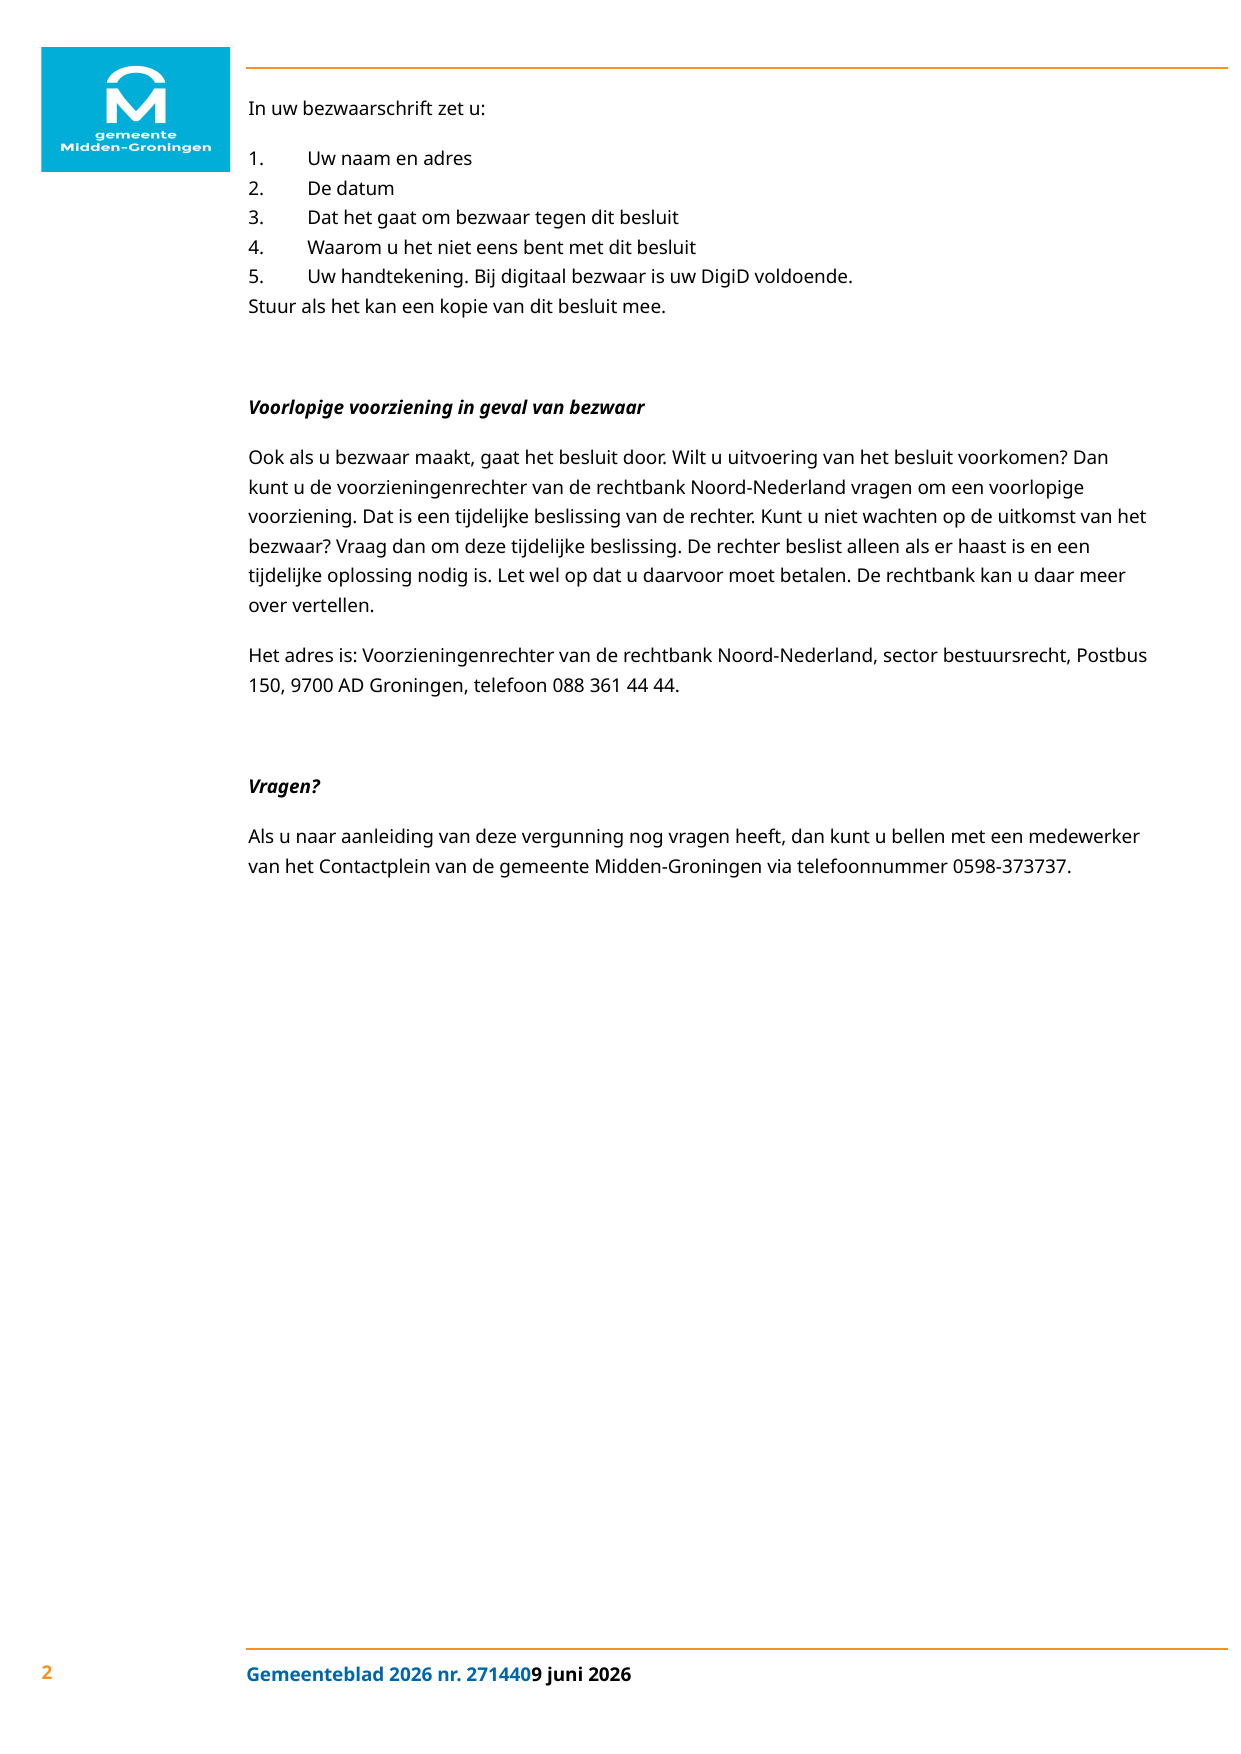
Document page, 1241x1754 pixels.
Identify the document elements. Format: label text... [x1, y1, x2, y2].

text Het adres is: Voorzieningenrechter van de rechtbank Noord-Nederland, sector bestuursrecht, Postbus 150, 9700 AD Groningen, telefoon 088 361 44 44. [248, 643, 1152, 698]
list Waarom u het niet eens bent met dit besluit [248, 234, 1152, 260]
picture [107, 89, 165, 122]
text Stuur als het kan een kopie van dit besluit mee. [248, 293, 1152, 319]
text Voorlopige voorziening in geval van bezwaar [248, 394, 1152, 420]
picture [108, 66, 164, 82]
list De datum [248, 175, 1152, 201]
text Als u naar aanleiding van deze vergunning nog vragen heeft, dan kunt u bellen met een medewerker van het Contactplein van de gemeente Midden-Groningen via telefoonnummer 0598-373737. [248, 823, 1152, 879]
picture [184, 146, 190, 153]
text Vragen? [248, 773, 1152, 799]
text Ook als u bezwaar maakt, gaat het besluit door. Wilt u uitvoering van het besluit voorkomen? Dan kunt u de voorzieningenrechter van de rechtbank Noord-Nederland vragen om een voorlopige voorziening. Dat is een tijdelijke beslissing van de rechter. Kunt u niet wachten op de uitkomst van het bezwaar? Vraag dan om deze tijdelijke beslissing. De rechter beslist alleen als er haast is en een tijdelijke oplossing nodig is. Let wel op dat u daarvoor moet betalen. De rechtbank kan u daar meer over vertellen. [248, 444, 1152, 618]
text In uw bezwaarschrift zet u: [248, 95, 1152, 121]
list Uw handtekening. Bij digitaal bezwaar is uw DigiD voldoende. [248, 263, 1152, 289]
list Dat het gaat om bezwaar tegen dit besluit [248, 204, 1152, 230]
list Uw naam en adres [248, 145, 1152, 171]
